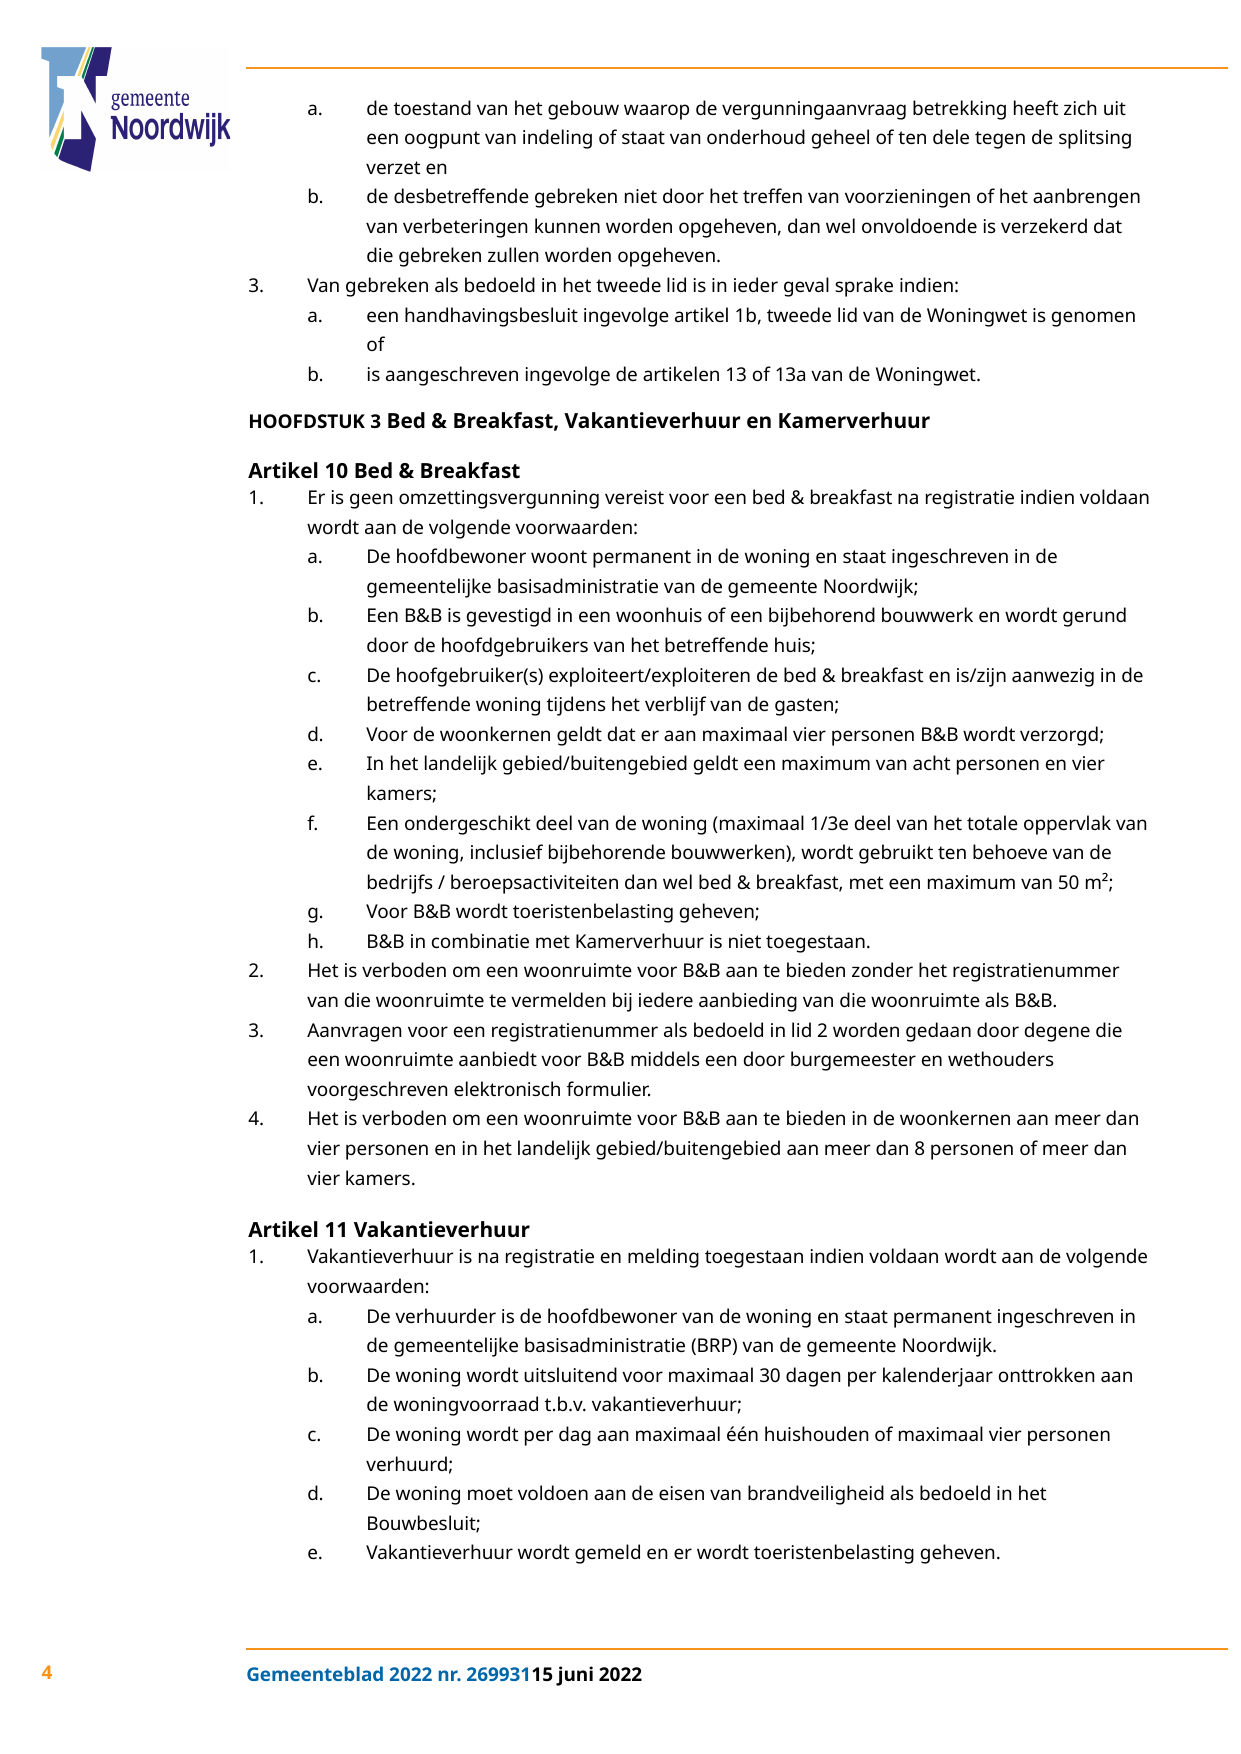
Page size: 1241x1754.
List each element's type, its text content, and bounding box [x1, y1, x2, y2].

list De woning wordt per dag aan maximaal één huishouden of maximaal vier personen verhuurd; [307, 1421, 1152, 1476]
list Er is geen omzettingsvergunning vereist voor een bed & breakfast na registratie indien voldaan wordt aan de volgende voorwaarden: [248, 484, 1152, 540]
list Voor de woonkernen geldt dat er aan maximaal vier personen B&B wordt verzorgd; [307, 721, 1152, 747]
list De hoofgebruiker(s) exploiteert/exploiteren de bed & breakfast en is/zijn aanwezig in de betreffende woning tijdens het verblijf van de gasten; [307, 662, 1152, 717]
list De woning moet voldoen aan de eisen van brandveiligheid als bedoeld in het Bouwbesluit; [307, 1480, 1152, 1536]
list In het landelijk gebied/buitengebied geldt een maximum van acht personen en vier kamers; [307, 751, 1152, 806]
list de desbetreffende gebreken niet door het treffen van voorzieningen of het aanbrengen van verbeteringen kunnen worden opgeheven, dan wel onvoldoende is verzekerd dat die gebreken zullen worden opgeheven. [307, 183, 1152, 268]
list is aangeschreven ingevolge de artikelen 13 of 13a van de Woningwet. [307, 361, 1152, 387]
list een handhavingsbesluit ingevolge artikel 1b, tweede lid van de Woningwet is genomen of [307, 302, 1152, 357]
text Artikel 11 Vakantieverhuur [248, 1215, 1152, 1244]
list De hoofdbewoner woont permanent in de woning en staat ingeschreven in de gemeentelijke basisadministratie van de gemeente Noordwijk; [307, 543, 1152, 599]
list de toestand van het gebouw waarop de vergunningaanvraag betrekking heeft zich uit een oogpunt van indeling of staat van onderhoud geheel of ten dele tegen de splitsing verzet en [307, 95, 1152, 180]
list De woning wordt uitsluitend voor maximaal 30 dagen per kalenderjaar onttrokken aan de woningvoorraad t.b.v. vakantieverhuur; [307, 1362, 1152, 1417]
picture [41, 47, 231, 172]
list Het is verboden om een woonruimte voor B&B aan te bieden in de woonkernen aan meer dan vier personen en in het landelijk gebied/buitengebied aan meer dan 8 personen of meer dan vier kamers. [248, 1106, 1152, 1191]
list Voor B&B wordt toeristenbelasting geheven; [307, 898, 1152, 924]
list Het is verboden om een woonruimte voor B&B aan te bieden zonder het registratienummer van die woonruimte te vermelden bij iedere aanbieding van die woonruimte als B&B. [248, 958, 1152, 1013]
text HOOFDSTUK 3 Bed & Breakfast, Vakantieverhuur en Kamerverhuur [248, 407, 1152, 435]
list B&B in combinatie met Kamerverhuur is niet toegestaan. [307, 928, 1152, 954]
list Vakantieverhuur wordt gemeld en er wordt toeristenbelasting geheven. [307, 1539, 1152, 1565]
list Een ondergeschikt deel van de woning (maximaal 1/3e deel van het totale oppervlak van de woning, inclusief bijbehorende bouwwerken), wordt gebruikt ten behoeve van de bedrijfs / beroepsactiviteiten dan wel bed & breakfast, met een maximum van 50 m²; [307, 810, 1152, 895]
list Een B&B is gevestigd in een woonhuis of een bijbehorend bouwwerk en wordt gerund door de hoofdgebruikers van het betreffende huis; [307, 603, 1152, 658]
list Van gebreken als bedoeld in het tweede lid is in ieder geval sprake indien: [248, 272, 1152, 298]
list De verhuurder is de hoofdbewoner van de woning en staat permanent ingeschreven in de gemeentelijke basisadministratie (BRP) van de gemeente Noordwijk. [307, 1303, 1152, 1358]
list Vakantieverhuur is na registratie en melding toegestaan indien voldaan wordt aan de volgende voorwaarden: [248, 1244, 1152, 1299]
text Artikel 10 Bed & Breakfast [248, 456, 1152, 484]
list Aanvragen voor een registratienummer als bedoeld in lid 2 worden gedaan door degene die een woonruimte aanbiedt voor B&B middels een door burgemeester en wethouders voorgeschreven elektronisch formulier. [248, 1017, 1152, 1102]
